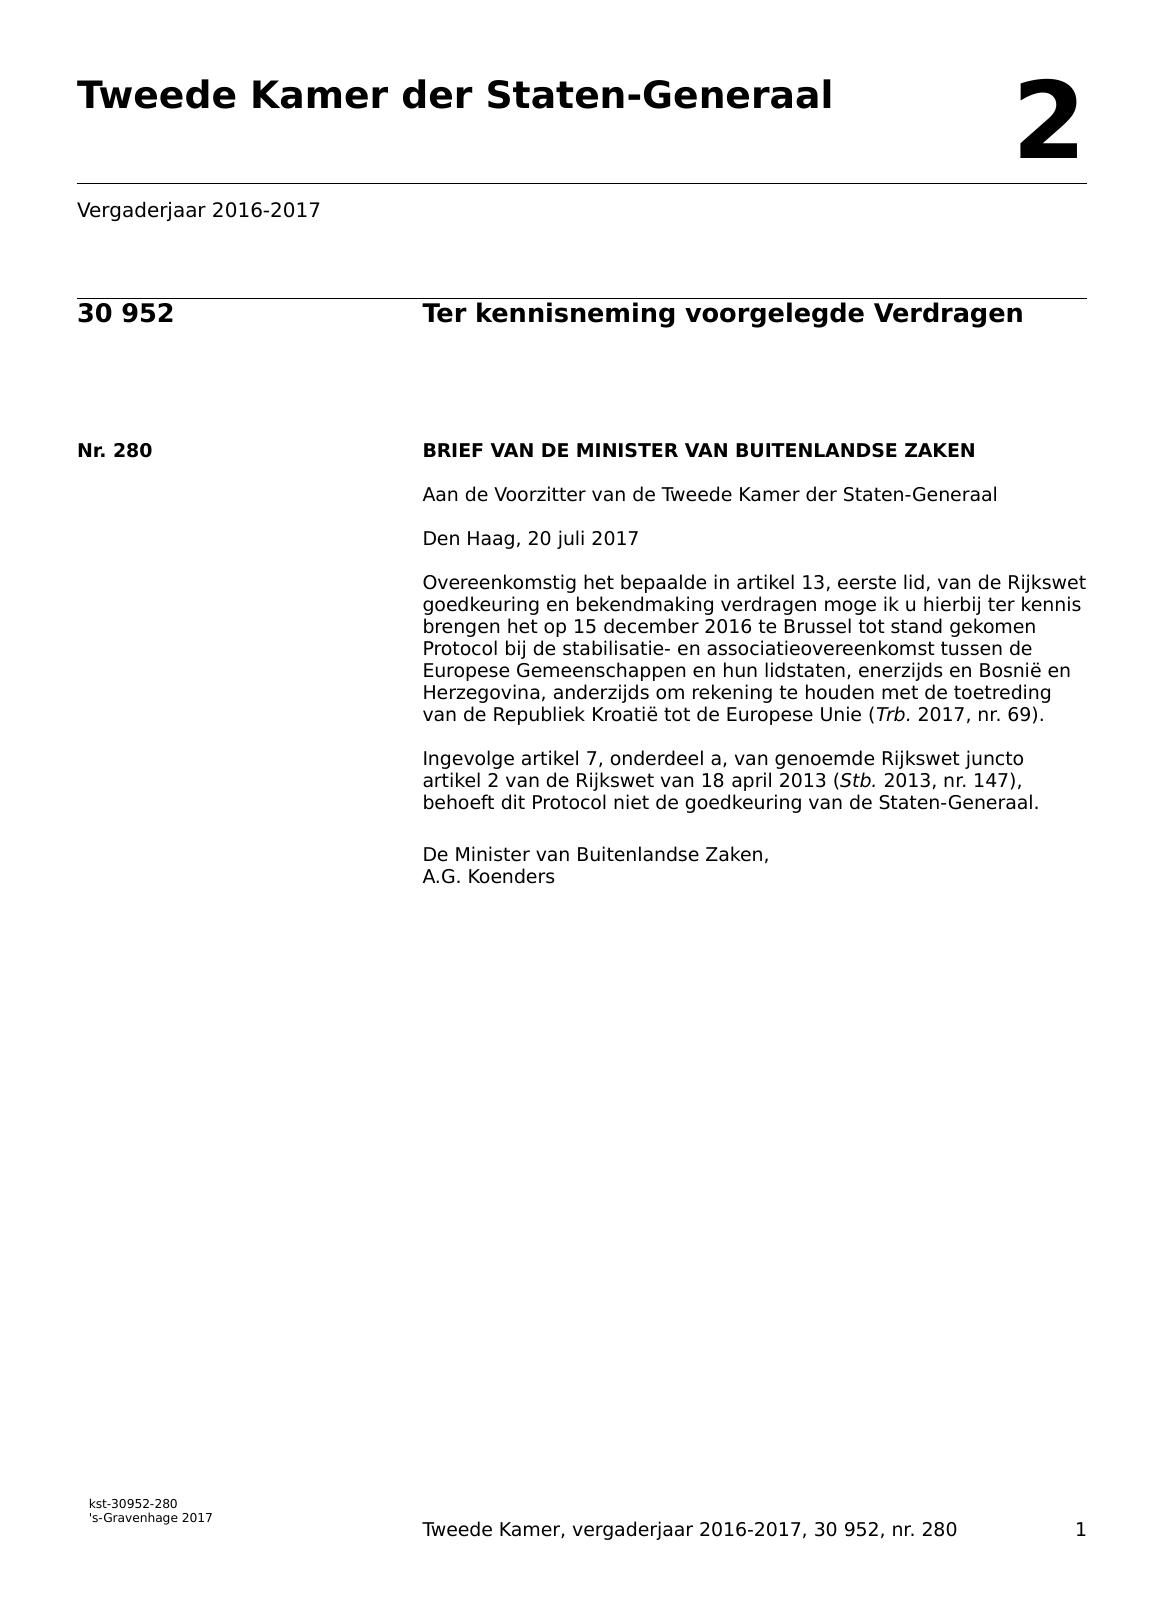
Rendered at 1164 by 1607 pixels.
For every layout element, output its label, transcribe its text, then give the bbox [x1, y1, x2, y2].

text Overeenkomstig het bepaalde in artikel 13, eerste lid, van de Rijkswet goedkeuring en bekendmaking verdragen moge ik u hierbij ter kennis brengen het op 15 december 2016 te Brussel tot stand gekomen Protocol bij de stabilisatie- en associatieovereenkomst tussen de Europese Gemeenschappen en hun lidstaten, enerzijds en Bosnië en Herzegovina, anderzijds om rekening te houden met de toetreding van de Republiek Kroatië tot de Europese Unie (Trb. 2017, nr. 69). [422, 572, 1087, 726]
subtitle Nr. 280 BRIEF VAN DE MINISTER VAN BUITENLANDSE ZAKEN [77, 440, 1087, 462]
table_header 2 [886, 59, 1087, 183]
text Ingevolge artikel 7, onderdeel a, van genoemde Rijkswet juncto artikel 2 van de Rijkswet van 18 april 2013 (Stb. 2013, nr. 147), behoeft dit Protocol niet de goedkeuring van de Staten-Generaal. [422, 748, 1087, 814]
text kst-30952-280 [88, 1497, 323, 1511]
text Aan de Voorzitter van de Tweede Kamer der Staten-Generaal [422, 484, 1087, 506]
text Den Haag, 20 juli 2017 [422, 528, 1087, 550]
table_header Tweede Kamer der Staten-Generaal [77, 59, 886, 183]
subtitle 30 952 Ter kennisneming voorgelegde Verdragen [77, 299, 1087, 329]
text De Minister van Buitenlandse Zaken, A.G. Koenders [422, 844, 1087, 888]
table_cell Vergaderjaar 2016-2017 [77, 184, 1087, 298]
text 's-Gravenhage 2017 [88, 1511, 323, 1525]
